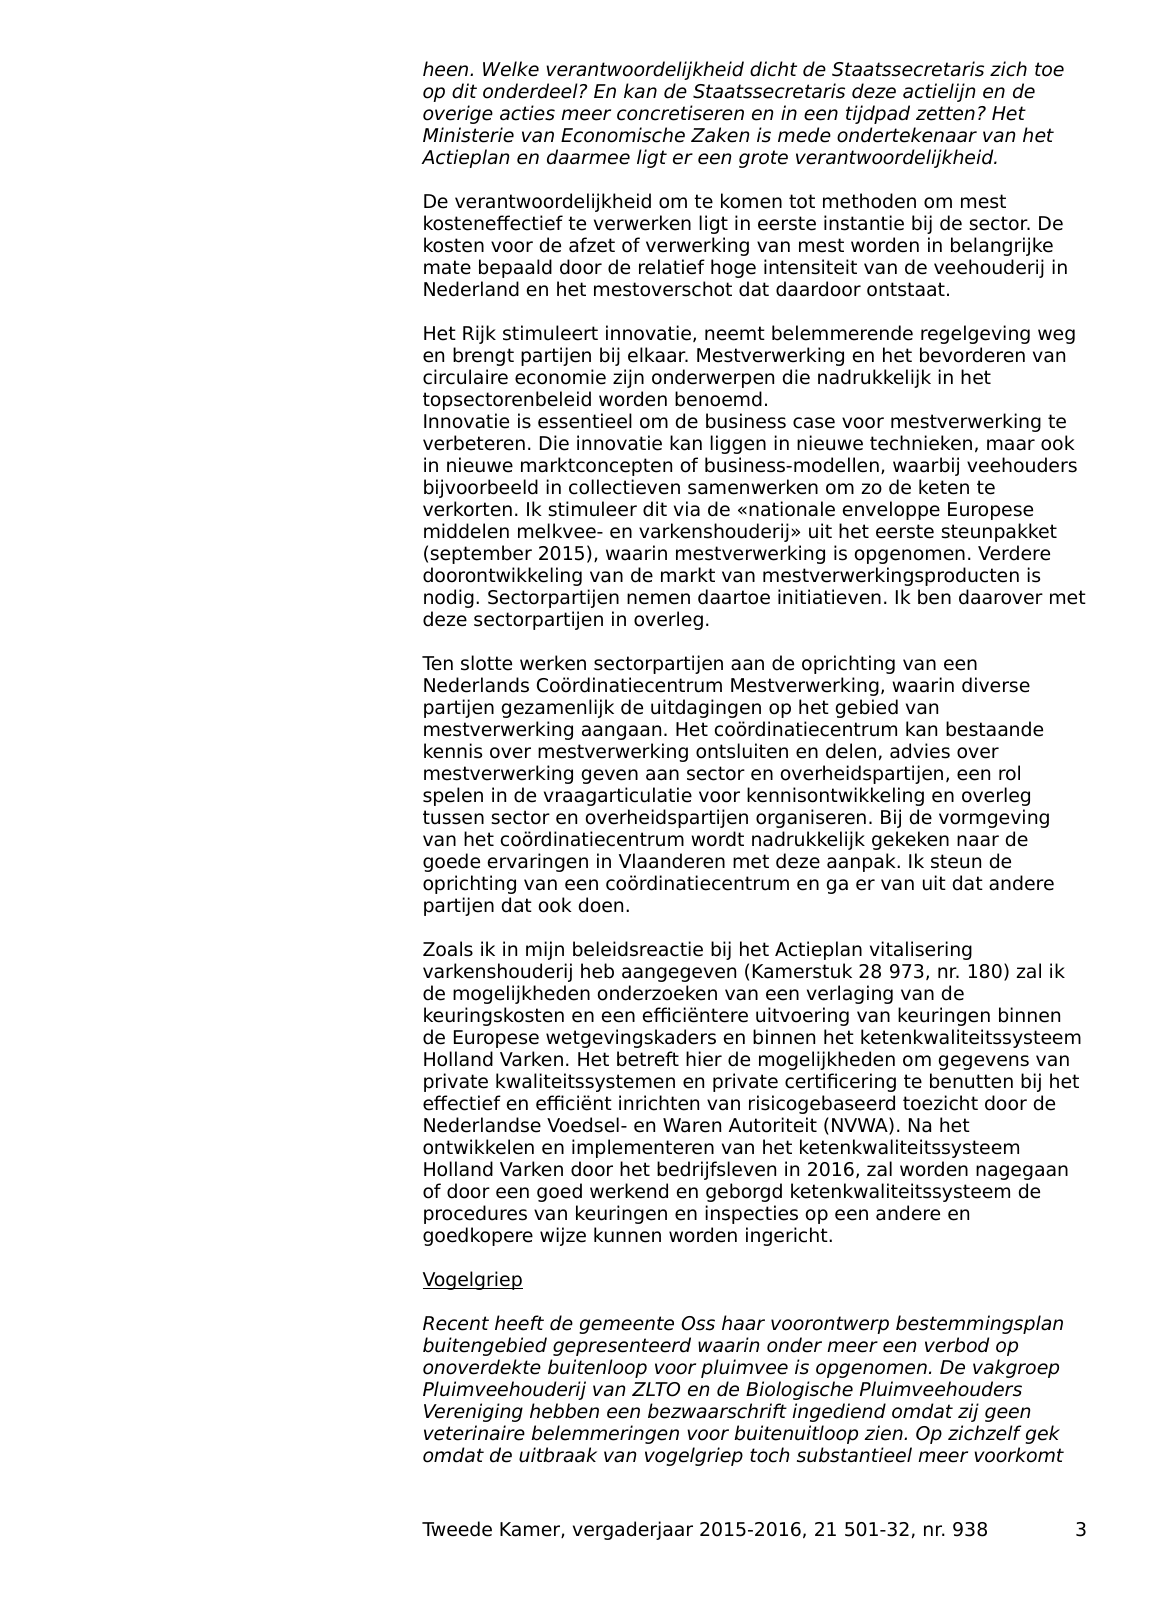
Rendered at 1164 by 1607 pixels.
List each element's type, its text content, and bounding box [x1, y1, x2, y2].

text De verantwoordelijkheid om te komen tot methoden om mest kosteneffectief te verwerken ligt in eerste instantie bij de sector. De kosten voor de afzet of verwerking van mest worden in belangrijke mate bepaald door de relatief hoge intensiteit van de veehouderij in Nederland en het mestoverschot dat daardoor ontstaat. [422, 191, 1087, 301]
text Recent heeft de gemeente Oss haar voorontwerp bestemmingsplan buitengebied gepresenteerd waarin onder meer een verbod op onoverdekte buitenloop voor pluimvee is opgenomen. De vakgroep Pluimveehouderij van ZLTO en de Biologische Pluimveehouders Vereniging hebben een bezwaarschrift ingediend omdat zij geen veterinaire belemmeringen voor buitenuitloop zien. Op zichzelf gek omdat de uitbraak van vogelgriep toch substantieel meer voorkomt [422, 1313, 1087, 1467]
text Innovatie is essentieel om de business case voor mestverwerking te verbeteren. Die innovatie kan liggen in nieuwe technieken, maar ook in nieuwe marktconcepten of business-modellen, waarbij veehouders bijvoorbeeld in collectieven samenwerken om zo de keten te verkorten. Ik stimuleer dit via de «nationale enveloppe Europese middelen melkvee- en varkenshouderij» uit het eerste steunpakket (september 2015), waarin mestverwerking is opgenomen. Verdere doorontwikkeling van de markt van mestverwerkingsproducten is nodig. Sectorpartijen nemen daartoe initiatieven. Ik ben daarover met deze sectorpartijen in overleg. [422, 411, 1087, 631]
text heen. Welke verantwoordelijkheid dicht de Staatssecretaris zich toe op dit onderdeel? En kan de Staatssecretaris deze actielijn en de overige acties meer concretiseren en in een tijdpad zetten? Het Ministerie van Economische Zaken is mede ondertekenaar van het Actieplan en daarmee ligt er een grote verantwoordelijkheid. [422, 59, 1087, 169]
text Het Rijk stimuleert innovatie, neemt belemmerende regelgeving weg en brengt partijen bij elkaar. Mestverwerking en het bevorderen van circulaire economie zijn onderwerpen die nadrukkelijk in het topsectorenbeleid worden benoemd. [422, 323, 1087, 411]
subtitle Vogelgriep [422, 1269, 1087, 1291]
text Ten slotte werken sectorpartijen aan de oprichting van een Nederlands Coördinatiecentrum Mestverwerking, waarin diverse partijen gezamenlijk de uitdagingen op het gebied van mestverwerking aangaan. Het coördinatiecentrum kan bestaande kennis over mestverwerking ontsluiten en delen, advies over mestverwerking geven aan sector en overheidspartijen, een rol spelen in de vraagarticulatie voor kennisontwikkeling en overleg tussen sector en overheidspartijen organiseren. Bij de vormgeving van het coördinatiecentrum wordt nadrukkelijk gekeken naar de goede ervaringen in Vlaanderen met deze aanpak. Ik steun de oprichting van een coördinatiecentrum en ga er van uit dat andere partijen dat ook doen. [422, 653, 1087, 917]
text Zoals ik in mijn beleidsreactie bij het Actieplan vitalisering varkenshouderij heb aangegeven (Kamerstuk 28 973, nr. 180) zal ik de mogelijkheden onderzoeken van een verlaging van de keuringskosten en een efficiëntere uitvoering van keuringen binnen de Europese wetgevingskaders en binnen het ketenkwaliteitssysteem Holland Varken. Het betreft hier de mogelijkheden om gegevens van private kwaliteitssystemen en private certificering te benutten bij het effectief en efficiënt inrichten van risicogebaseerd toezicht door de Nederlandse Voedsel- en Waren Autoriteit (NVWA). Na het ontwikkelen en implementeren van het ketenkwaliteitssysteem Holland Varken door het bedrijfsleven in 2016, zal worden nagegaan of door een goed werkend en geborgd ketenkwaliteitssysteem de procedures van keuringen en inspecties op een andere en goedkopere wijze kunnen worden ingericht. [422, 939, 1087, 1247]
